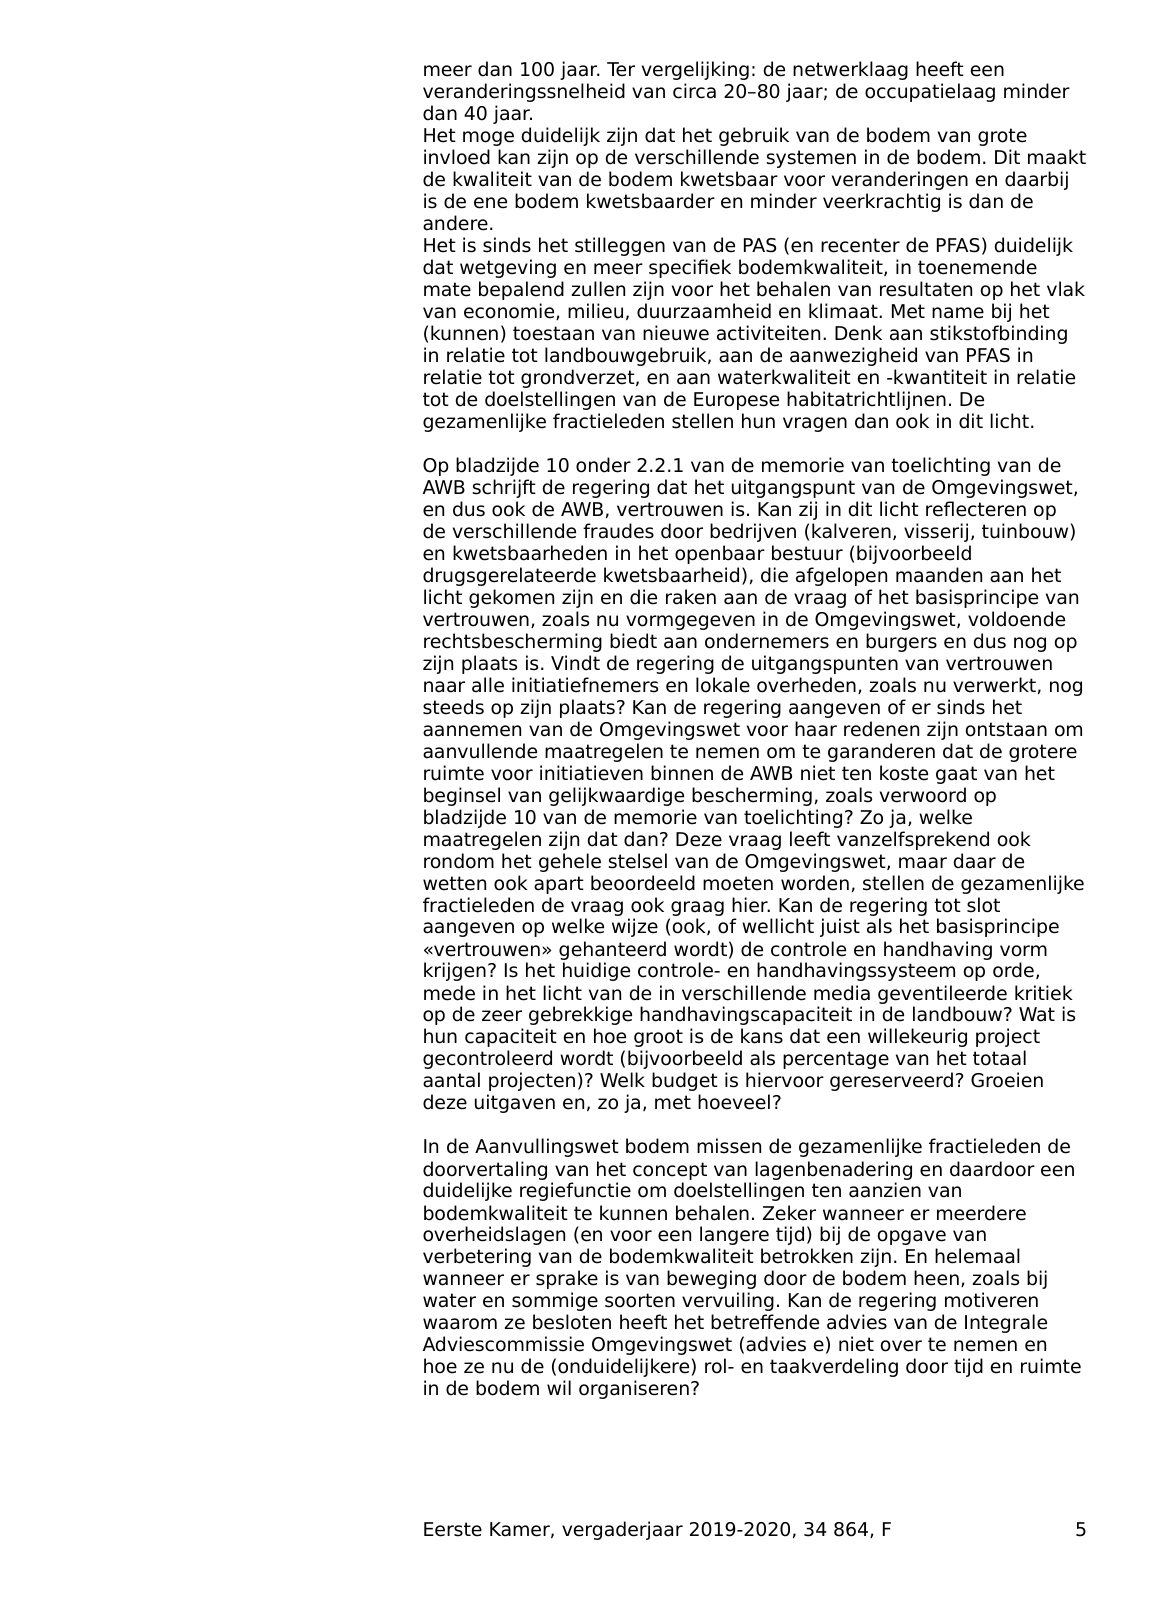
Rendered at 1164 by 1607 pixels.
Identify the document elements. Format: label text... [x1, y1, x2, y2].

text Het moge duidelijk zijn dat het gebruik van de bodem van grote invloed kan zijn op de verschillende systemen in de bodem. Dit maakt de kwaliteit van de bodem kwetsbaar voor veranderingen en daarbij is de ene bodem kwetsbaarder en minder veerkrachtig is dan de andere. [422, 125, 1087, 235]
text Het is sinds het stilleggen van de PAS (en recenter de PFAS) duidelijk dat wetgeving en meer specifiek bodemkwaliteit, in toenemende mate bepalend zullen zijn voor het behalen van resultaten op het vlak van economie, milieu, duurzaamheid en klimaat. Met name bij het (kunnen) toestaan van nieuwe activiteiten. Denk aan stikstofbinding in relatie tot landbouwgebruik, aan de aanwezigheid van PFAS in relatie tot grondverzet, en aan waterkwaliteit en -kwantiteit in relatie tot de doelstellingen van de Europese habitatrichtlijnen. De gezamenlijke fractieleden stellen hun vragen dan ook in dit licht. [422, 235, 1087, 433]
text In de Aanvullingswet bodem missen de gezamenlijke fractieleden de doorvertaling van het concept van lagenbenadering en daardoor een duidelijke regiefunctie om doelstellingen ten aanzien van bodemkwaliteit te kunnen behalen. Zeker wanneer er meerdere overheidslagen (en voor een langere tijd) bij de opgave van verbetering van de bodemkwaliteit betrokken zijn. En helemaal wanneer er sprake is van beweging door de bodem heen, zoals bij water en sommige soorten vervuiling. Kan de regering motiveren waarom ze besloten heeft het betreffende advies van de Integrale Adviescommissie Omgevingswet (advies e) niet over te nemen en hoe ze nu de (onduidelijkere) rol- en taakverdeling door tijd en ruimte in de bodem wil organiseren? [422, 1136, 1087, 1400]
text Op bladzijde 10 onder 2.2.1 van de memorie van toelichting van de AWB schrijft de regering dat het uitgangspunt van de Omgevingswet, en dus ook de AWB, vertrouwen is. Kan zij in dit licht reflecteren op de verschillende fraudes door bedrijven (kalveren, visserij, tuinbouw) en kwetsbaarheden in het openbaar bestuur (bijvoorbeeld drugsgerelateerde kwetsbaarheid), die afgelopen maanden aan het licht gekomen zijn en die raken aan de vraag of het basisprincipe van vertrouwen, zoals nu vormgegeven in de Omgevingswet, voldoende rechtsbescherming biedt aan ondernemers en burgers en dus nog op zijn plaats is. Vindt de regering de uitgangspunten van vertrouwen naar alle initiatiefnemers en lokale overheden, zoals nu verwerkt, nog steeds op zijn plaats? Kan de regering aangeven of er sinds het aannemen van de Omgevingswet voor haar redenen zijn ontstaan om aanvullende maatregelen te nemen om te garanderen dat de grotere ruimte voor initiatieven binnen de AWB niet ten koste gaat van het beginsel van gelijkwaardige bescherming, zoals verwoord op bladzijde 10 van de memorie van toelichting? Zo ja, welke maatregelen zijn dat dan? Deze vraag leeft vanzelfsprekend ook rondom het gehele stelsel van de Omgevingswet, maar daar de wetten ook apart beoordeeld moeten worden, stellen de gezamenlijke fractieleden de vraag ook graag hier. Kan de regering tot slot aangeven op welke wijze (ook, of wellicht juist als het basisprincipe «vertrouwen» gehanteerd wordt) de controle en handhaving vorm krijgen? Is het huidige controle- en handhavingssysteem op orde, mede in het licht van de in verschillende media geventileerde kritiek op de zeer gebrekkige handhavingscapaciteit in de landbouw? Wat is hun capaciteit en hoe groot is de kans dat een willekeurig project gecontroleerd wordt (bijvoorbeeld als percentage van het totaal aantal projecten)? Welk budget is hiervoor gereserveerd? Groeien deze uitgaven en, zo ja, met hoeveel? [422, 455, 1087, 1114]
text meer dan 100 jaar. Ter vergelijking: de netwerklaag heeft een veranderingssnelheid van circa 20–80 jaar; de occupatielaag minder dan 40 jaar. [422, 59, 1087, 125]
